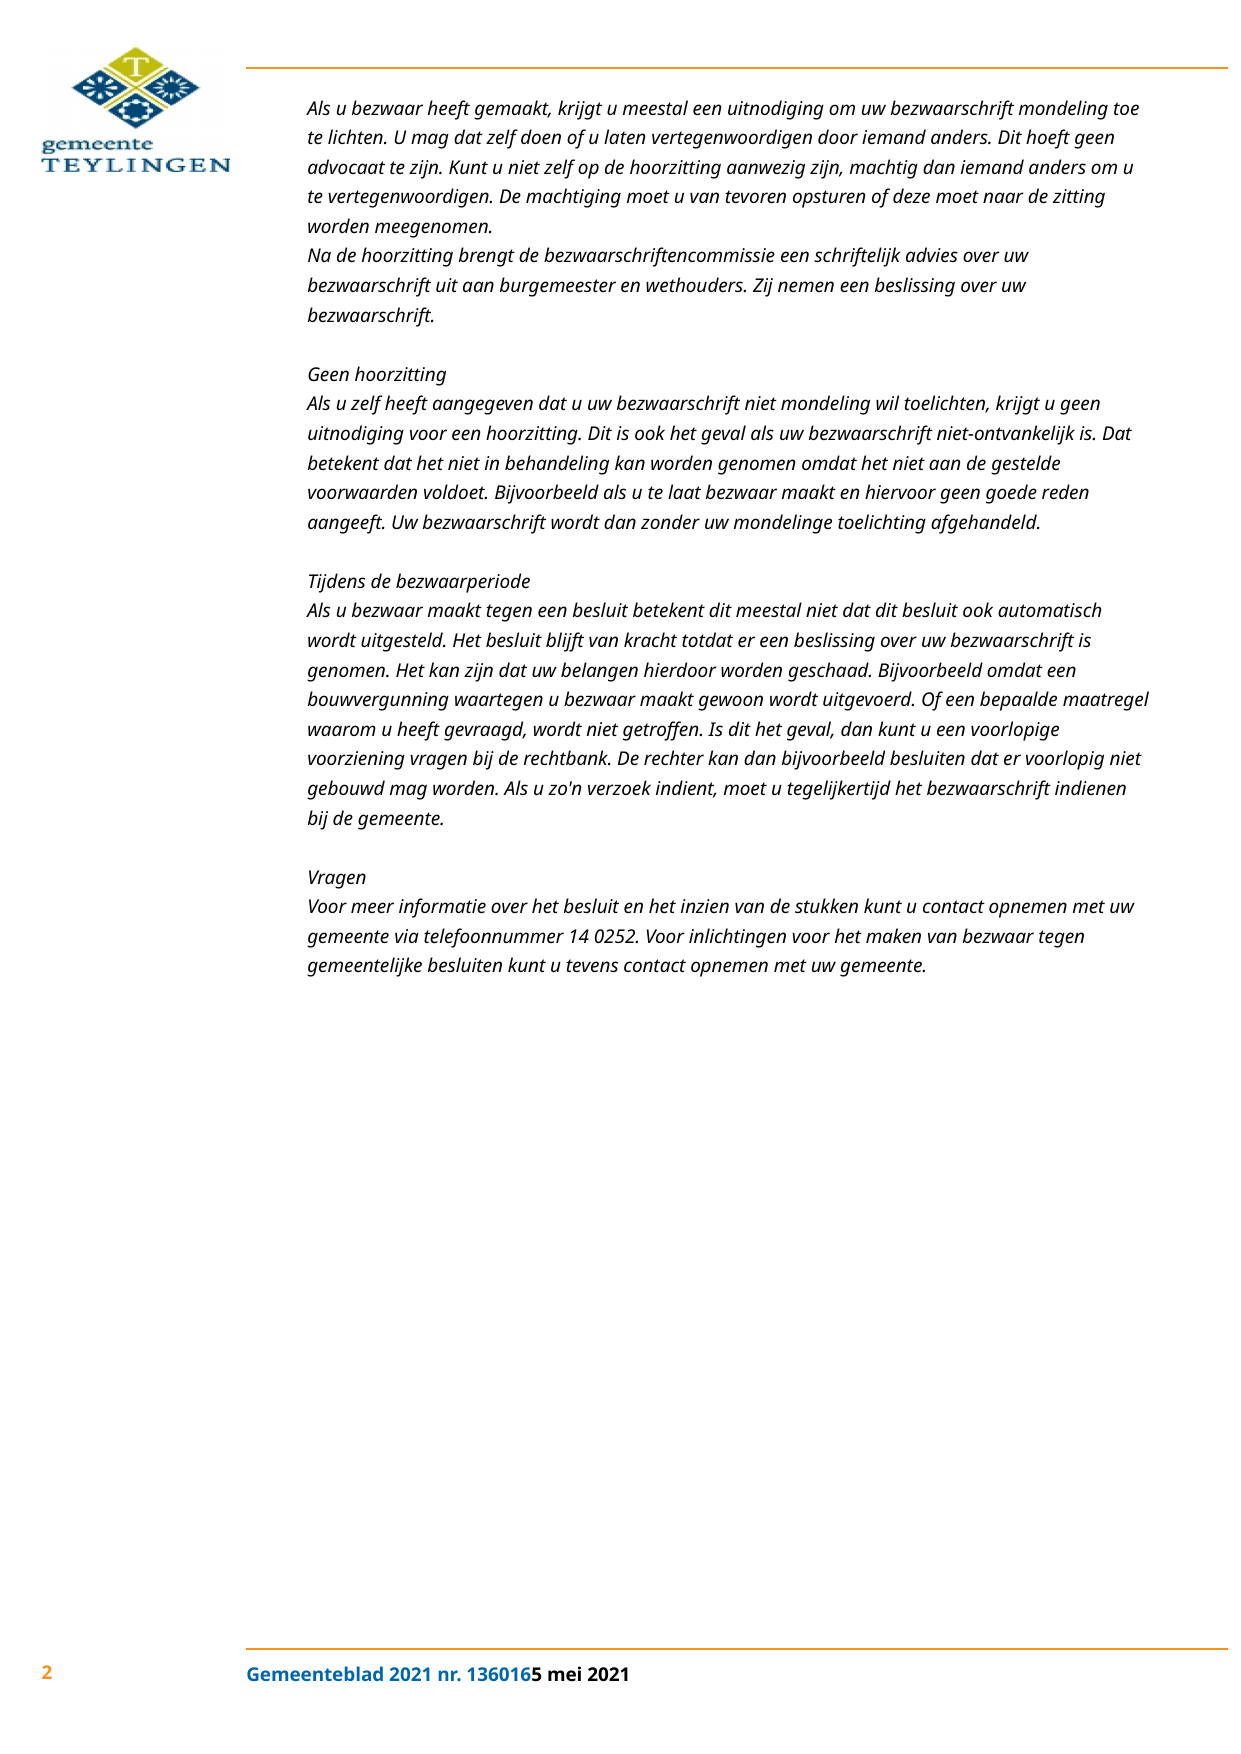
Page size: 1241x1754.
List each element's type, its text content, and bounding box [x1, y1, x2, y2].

list Als u bezwaar maakt tegen een besluit betekent dit meestal niet dat dit besluit ook automatisch wordt uitgesteld. Het besluit blijft van kracht totdat er een beslissing over uw bezwaarschrift is genomen. Het kan zijn dat uw belangen hierdoor worden geschaad. Bijvoorbeeld omdat een bouwvergunning waartegen u bezwaar maakt gewoon wordt uitgevoerd. Of een bepaalde maatregel waarom u heeft gevraagd, wordt niet getroffen. Is dit het geval, dan kunt u een voorlopige voorziening vragen bij de rechtbank. De rechter kan dan bijvoorbeeld besluiten dat er voorlopig niet gebouwd mag worden. Als u zo'n verzoek indient, moet u tegelijkertijd het bezwaarschrift indienen bij de gemeente. [248, 598, 1152, 831]
list Vragen [248, 864, 1152, 890]
list Als u bezwaar heeft gemaakt, krijgt u meestal een uitnodiging om uw bezwaarschrift mondeling toe te lichten. U mag dat zelf doen of u laten vertegenwoordigen door iemand anders. Dit hoeft geen advocaat te zijn. Kunt u niet zelf op de hoorzitting aanwezig zijn, machtig dan iemand anders om u te vertegenwoordigen. De machtiging moet u van tevoren opsturen of deze moet naar de zitting worden meegenomen. [248, 95, 1152, 239]
list Geen hoorzitting [248, 361, 1152, 387]
list Na de hoorzitting brengt de bezwaarschriftencommissie een schriftelijk advies over uw bezwaarschrift uit aan burgemeester en wethouders. Zij nemen een beslissing over uw bezwaarschrift. [248, 243, 1152, 328]
list Voor meer informatie over het besluit en het inzien van de stukken kunt u contact opnemen met uw gemeente via telefoonnummer 14 0252. Voor inlichtingen voor het maken van bezwaar tegen gemeentelijke besluiten kunt u tevens contact opnemen met uw gemeente. [248, 893, 1152, 978]
picture [41, 47, 231, 172]
list Tijdens de bezwaarperiode [248, 568, 1152, 594]
list Als u zelf heeft aangegeven dat u uw bezwaarschrift niet mondeling wil toelichten, krijgt u geen uitnodiging voor een hoorzitting. Dit is ook het geval als uw bezwaarschrift niet-ontvankelijk is. Dat betekent dat het niet in behandeling kan worden genomen omdat het niet aan de gestelde voorwaarden voldoet. Bijvoorbeeld als u te laat bezwaar maakt en hiervoor geen goede reden aangeeft. Uw bezwaarschrift wordt dan zonder uw mondelinge toelichting afgehandeld. [248, 391, 1152, 535]
